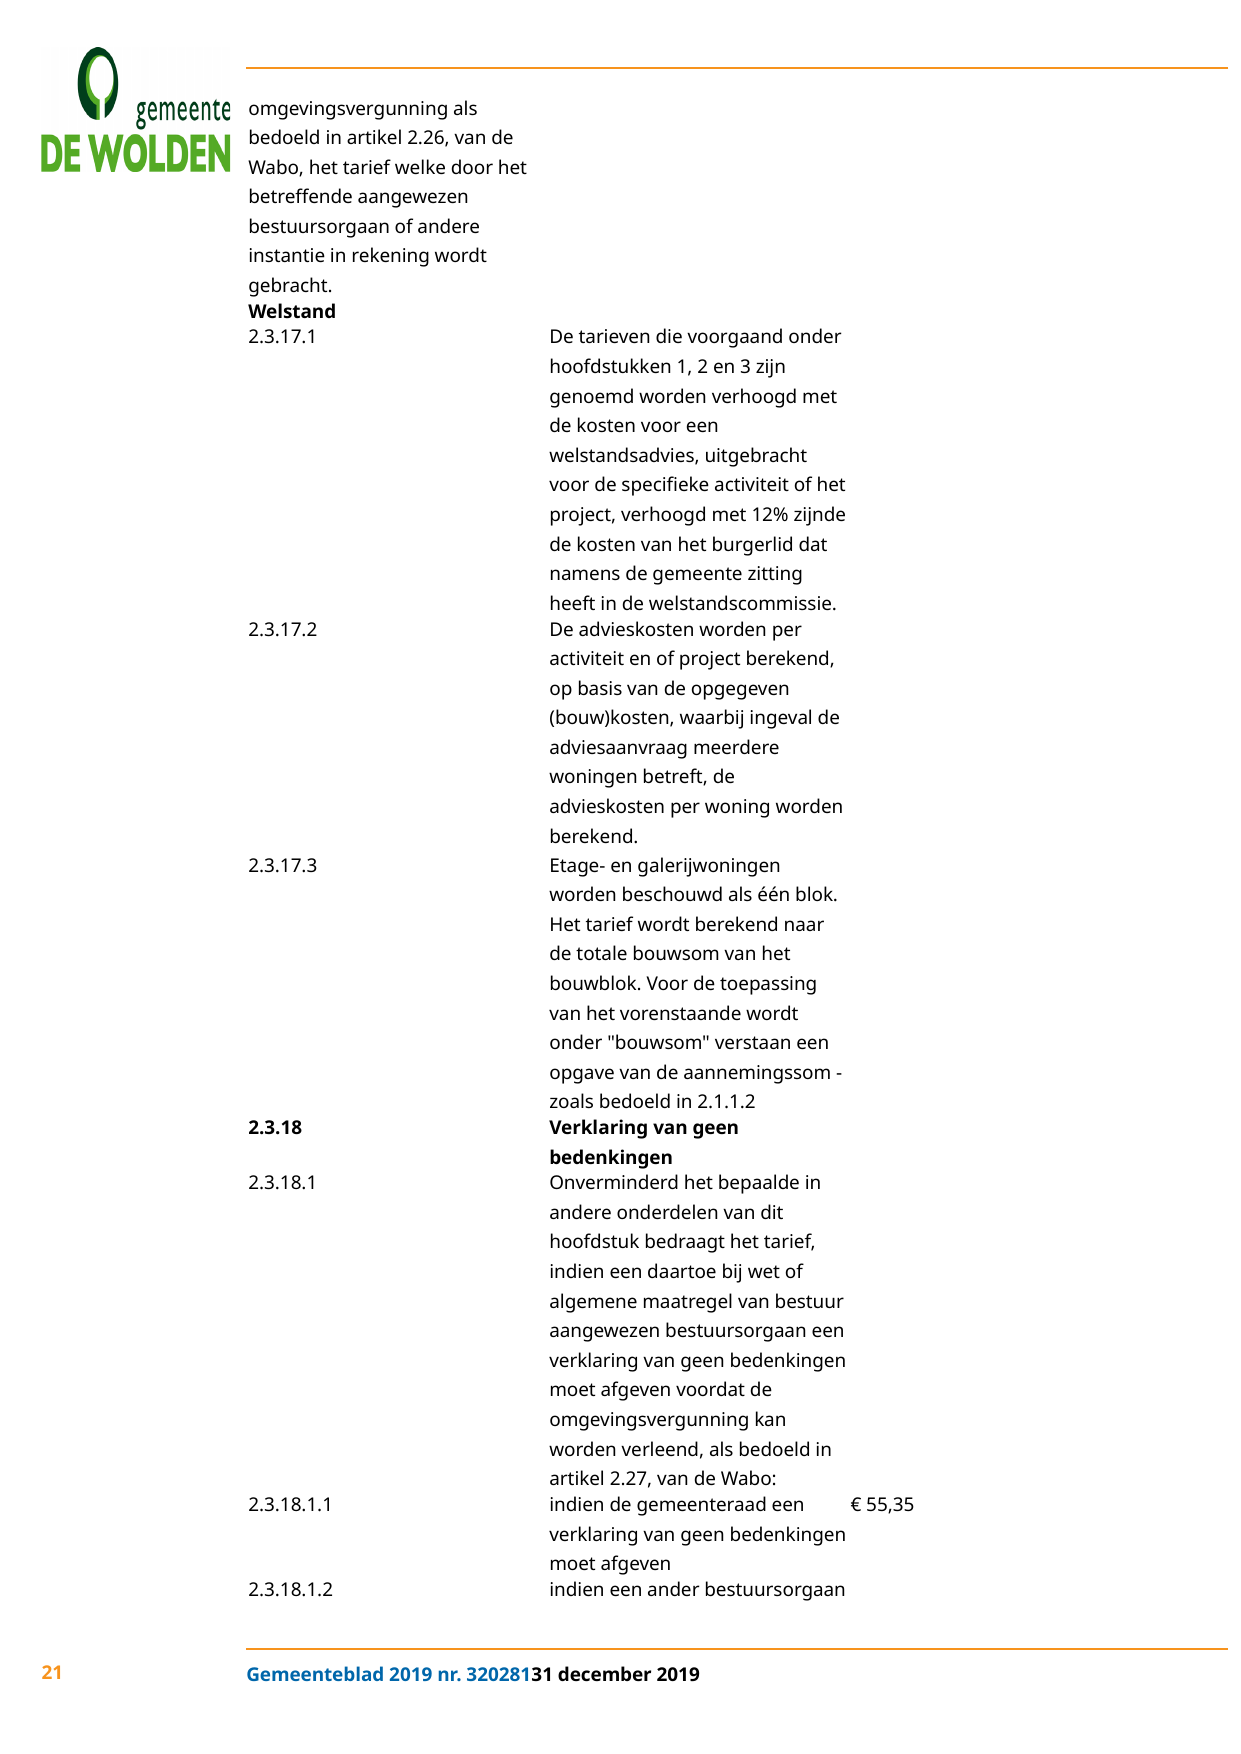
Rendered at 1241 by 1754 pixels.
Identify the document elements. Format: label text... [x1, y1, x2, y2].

table_cell Onverminderd het bepaalde in andere onderdelen van dit hoofdstuk bedraagt het tarief, indien een daartoe bij wet of algemene maatregel van bestuur aangewezen bestuursorgaan een verklaring van geen bedenkingen moet afgeven voordat de omgevingsvergunning kan worden verleend, als bedoeld in artikel 2.27, van de Wabo: [549, 1170, 850, 1491]
table_cell De tarieven die voorgaand onder hoofdstukken 1, 2 en 3 zijn genoemd worden verhoogd met de kosten voor een welstandsadvies, uitgebracht voor de specifieke activiteit of het project, verhoogd met 12% zijnde de kosten van het burgerlid dat namens de gemeente zitting heeft in de welstandscommissie. [549, 324, 850, 616]
table_cell 2.3.18.1.1 [248, 1491, 549, 1576]
table_cell 2.3.18.1 [248, 1170, 549, 1491]
table_header Etage- en galerijwoningen worden beschouwd als één blok. Het tarief wordt berekend naar de totale bouwsom van het bouwblok. Voor de toepassing van het vorenstaande wordt onder "bouwsom" verstaan een opgave van de aannemingssom - zoals bedoeld in 2.1.1.2 [549, 852, 850, 1114]
table_cell 2.3.18.1.2 [248, 1576, 549, 1602]
table_header 2.3.17.3 [248, 852, 549, 1114]
table_cell indien een ander bestuursorgaan [549, 1576, 850, 1602]
table_cell De advieskosten worden per activiteit en of project berekend, op basis van de opgegeven (bouw)kosten, waarbij ingeval de adviesaanvraag meerdere woningen betreft, de advieskosten per woning worden berekend. [549, 616, 850, 848]
table_cell 2.3.17.1 [248, 324, 549, 616]
table_cell 2.3.17.2 [248, 616, 549, 848]
table_cell indien de gemeenteraad een verklaring van geen bedenkingen moet afgeven [549, 1491, 850, 1576]
table_cell omgevingsvergunning als bedoeld in artikel 2.26, van de Wabo, het tarief welke door het betreffende aangewezen bestuursorgaan of andere instantie in rekening wordt gebracht. [248, 95, 549, 298]
table_cell Welstand [248, 298, 549, 324]
picture [41, 47, 231, 172]
table_cell Verklaring van geen bedenkingen [549, 1114, 850, 1169]
table_cell € 55,35 [850, 1491, 1152, 1576]
table_cell 2.3.18 [248, 1114, 549, 1169]
